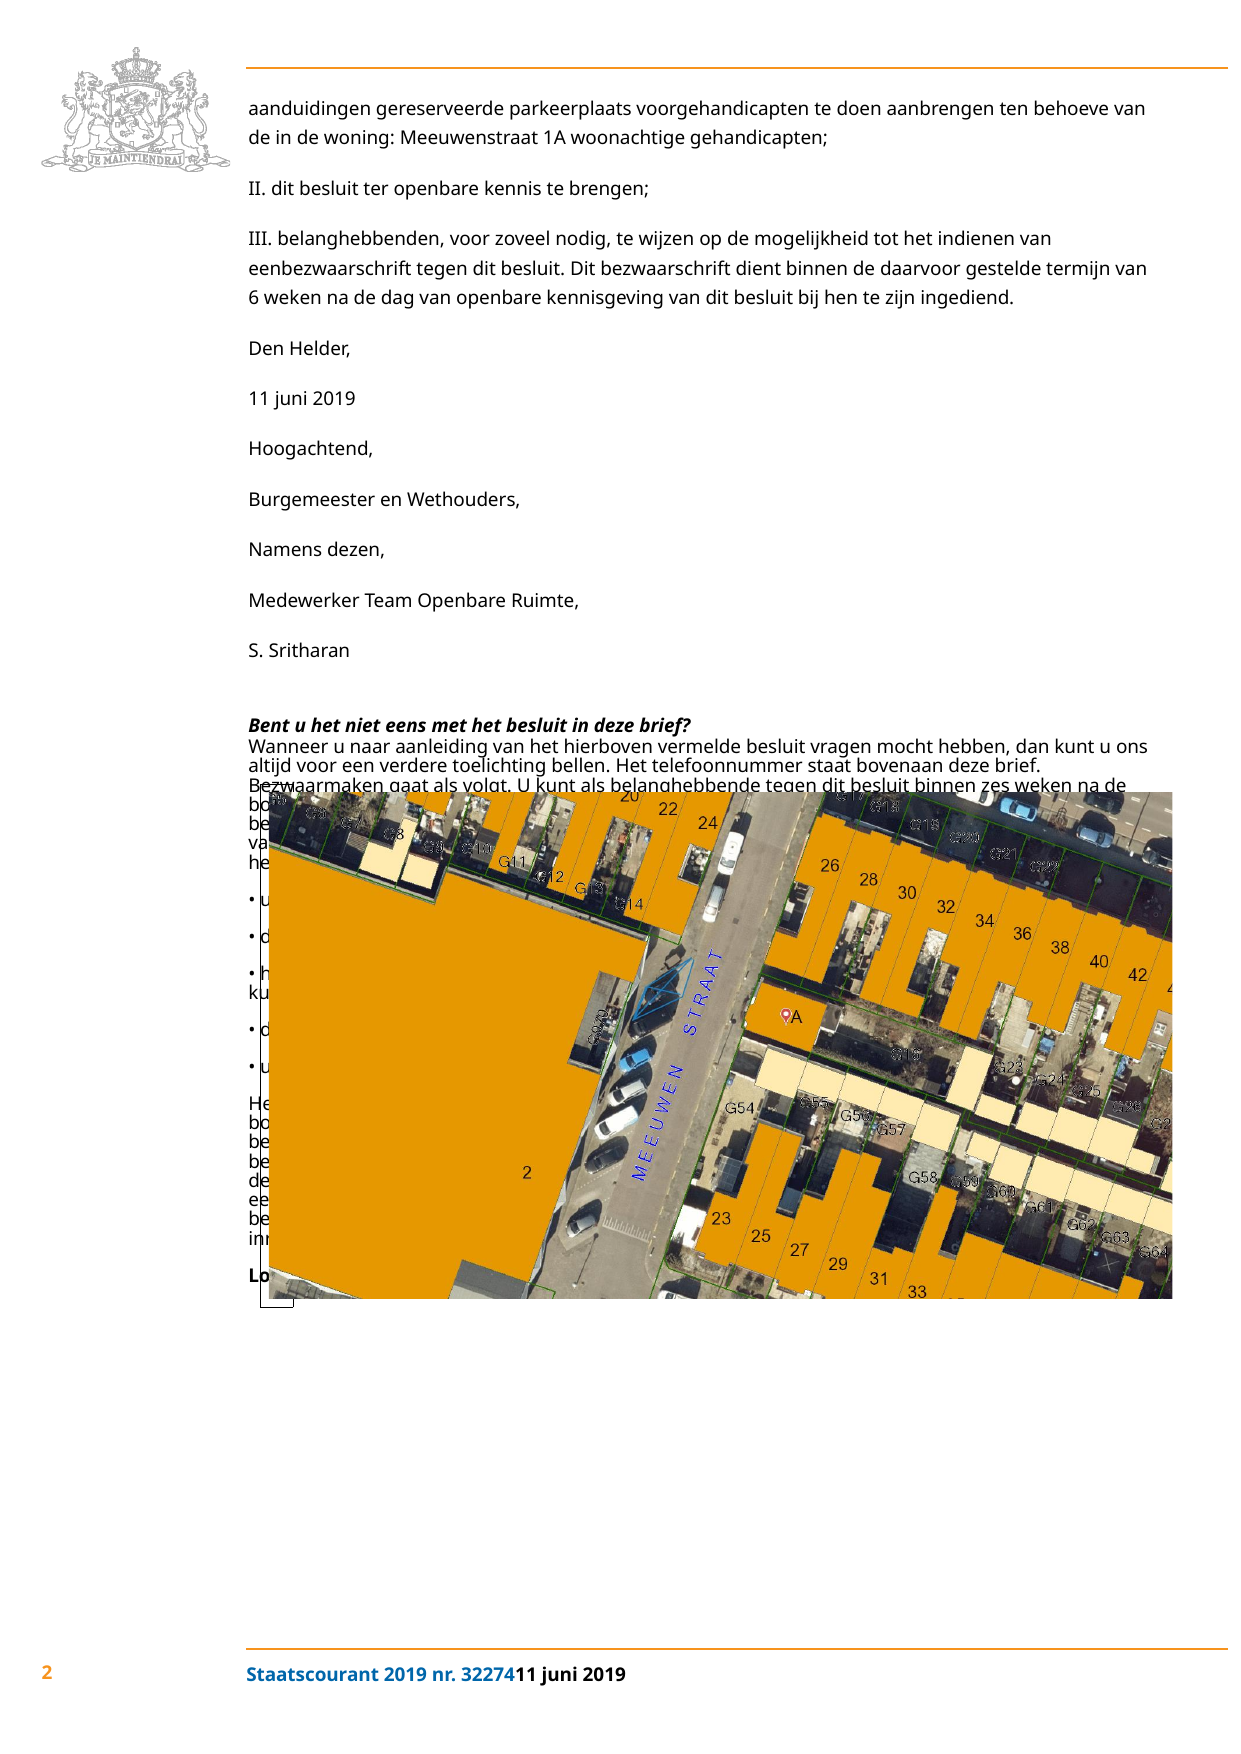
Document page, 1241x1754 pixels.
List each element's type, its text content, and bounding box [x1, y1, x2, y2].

text S. Sritharan [248, 637, 1152, 663]
text III. belanghebbenden, voor zoveel nodig, te wijzen op de mogelijkheid tot het indienen van eenbezwaarschrift tegen dit besluit. Dit bezwaarschrift dient binnen de daarvoor gestelde termijn van 6 weken na de dag van openbare kennisgeving van dit besluit bij hen te zijn ingediend. [248, 225, 1152, 310]
text II. dit besluit ter openbare kennis te brengen; [248, 175, 1152, 201]
text Namens dezen, [248, 536, 1152, 562]
text Medewerker Team Openbare Ruimte, [248, 587, 1152, 613]
text Den Helder, [248, 335, 1152, 361]
picture [268, 792, 1173, 1299]
text 11 juni 2019 [248, 385, 1152, 411]
text Wanneer u naar aanleiding van het hierboven vermelde besluit vragen mocht hebben, dan kunt u ons altijd voor een verdere toelichting bellen. Het telefoonnummer staat bovenaan deze brief. Bezwaarmaken gaat als volgt. U kunt als belanghebbende tegen dit besluit binnen zes weken na de bovenaan deze brief vermelde dag waarop het besluit is verzonden met een brief (niet per e-mail) een bezwaarschriftindienen bij het College van Burgemeester en Wethouders van Den Helder, ter attentie van het secretariaat van de Commissie voor de bezwaarschriften, Postbus 36, 1780 AA Den Helder. In het bezwaarschrift moet het volgende staan: [248, 738, 1152, 873]
text Bent u het niet eens met het besluit in deze brief? [248, 712, 1152, 738]
text aanduidingen gereserveerde parkeerplaats voorgehandicapten te doen aanbrengen ten behoeve van de in de woning: Meeuwenstraat 1A woonachtige gehandicapten; [248, 95, 1152, 150]
text Burgemeester en Wethouders, [248, 486, 1152, 512]
text Hoogachtend, [248, 436, 1152, 461]
picture [41, 47, 231, 172]
